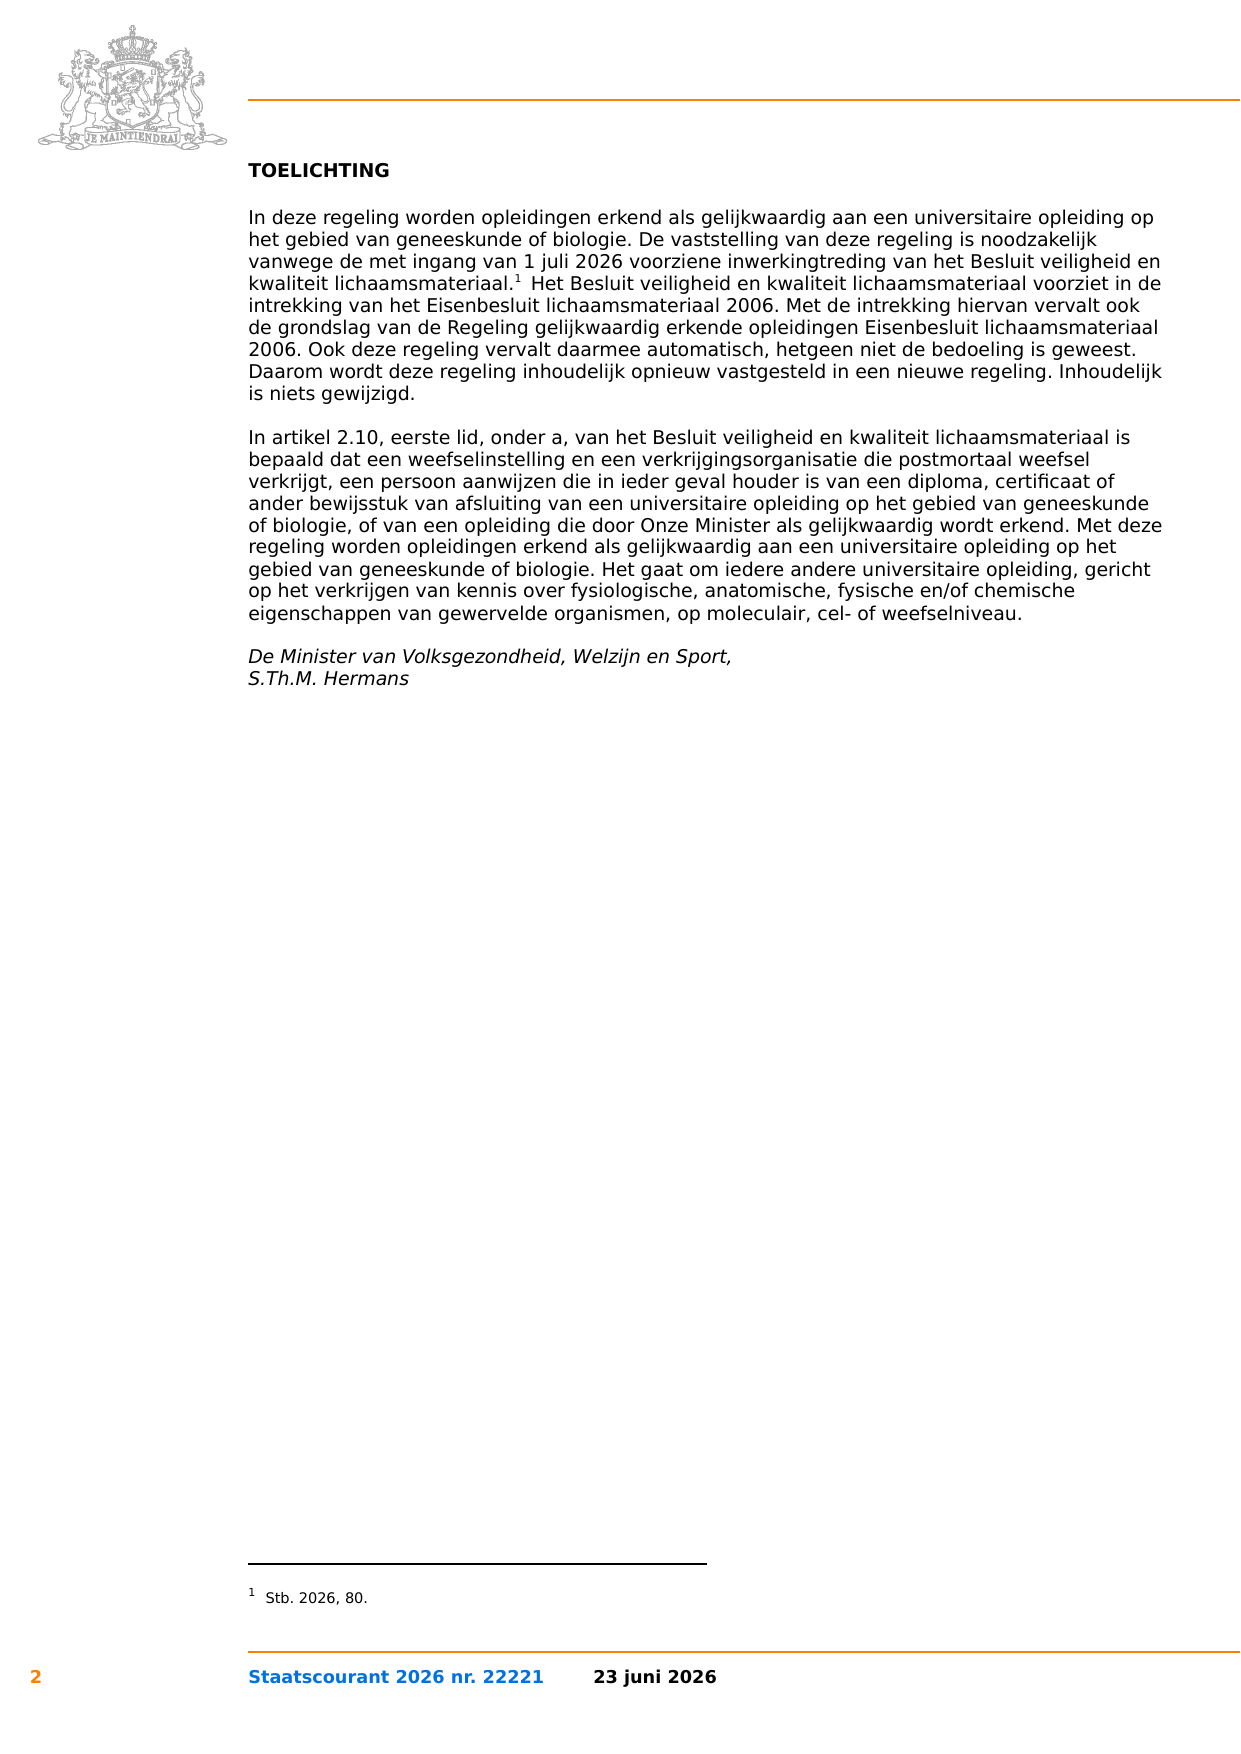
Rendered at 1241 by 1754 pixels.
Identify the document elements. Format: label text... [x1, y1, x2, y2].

subtitle TOELICHTING [248, 160, 1163, 182]
text De Minister van Volksgezondheid, Welzijn en Sport, S.Th.M. Hermans [248, 646, 1163, 690]
picture [38, 25, 227, 150]
text Stb. 2026, 80. [248, 1586, 1163, 1608]
text In deze regeling worden opleidingen erkend als gelijkwaardig aan een universitaire opleiding op het gebied van geneeskunde of biologie. De vaststelling van deze regeling is noodzakelijk vanwege de met ingang van 1 juli 2026 voorziene inwerkingtreding van het Besluit veiligheid en kwaliteit lichaamsmateriaal. Het Besluit veiligheid en kwaliteit lichaamsmateriaal voorziet in de intrekking van het Eisenbesluit lichaamsmateriaal 2006. Met de intrekking hiervan vervalt ook de grondslag van de Regeling gelijkwaardig erkende opleidingen Eisenbesluit lichaamsmateriaal 2006. Ook deze regeling vervalt daarmee automatisch, hetgeen niet de bedoeling is geweest. Daarom wordt deze regeling inhoudelijk opnieuw vastgesteld in een nieuwe regeling. Inhoudelijk is niets gewijzigd. [248, 207, 1163, 405]
text In artikel 2.10, eerste lid, onder a, van het Besluit veiligheid en kwaliteit lichaamsmateriaal is bepaald dat een weefselinstelling en een verkrijgingsorganisatie die postmortaal weefsel verkrijgt, een persoon aanwijzen die in ieder geval houder is van een diploma, certificaat of ander bewijsstuk van afsluiting van een universitaire opleiding op het gebied van geneeskunde of biologie, of van een opleiding die door Onze Minister als gelijkwaardig wordt erkend. Met deze regeling worden opleidingen erkend als gelijkwaardig aan een universitaire opleiding op het gebied van geneeskunde of biologie. Het gaat om iedere andere universitaire opleiding, gericht op het verkrijgen van kennis over fysiologische, anatomische, fysische en/of chemische eigenschappen van gewervelde organismen, op moleculair, cel- of weefselniveau. [248, 427, 1163, 624]
